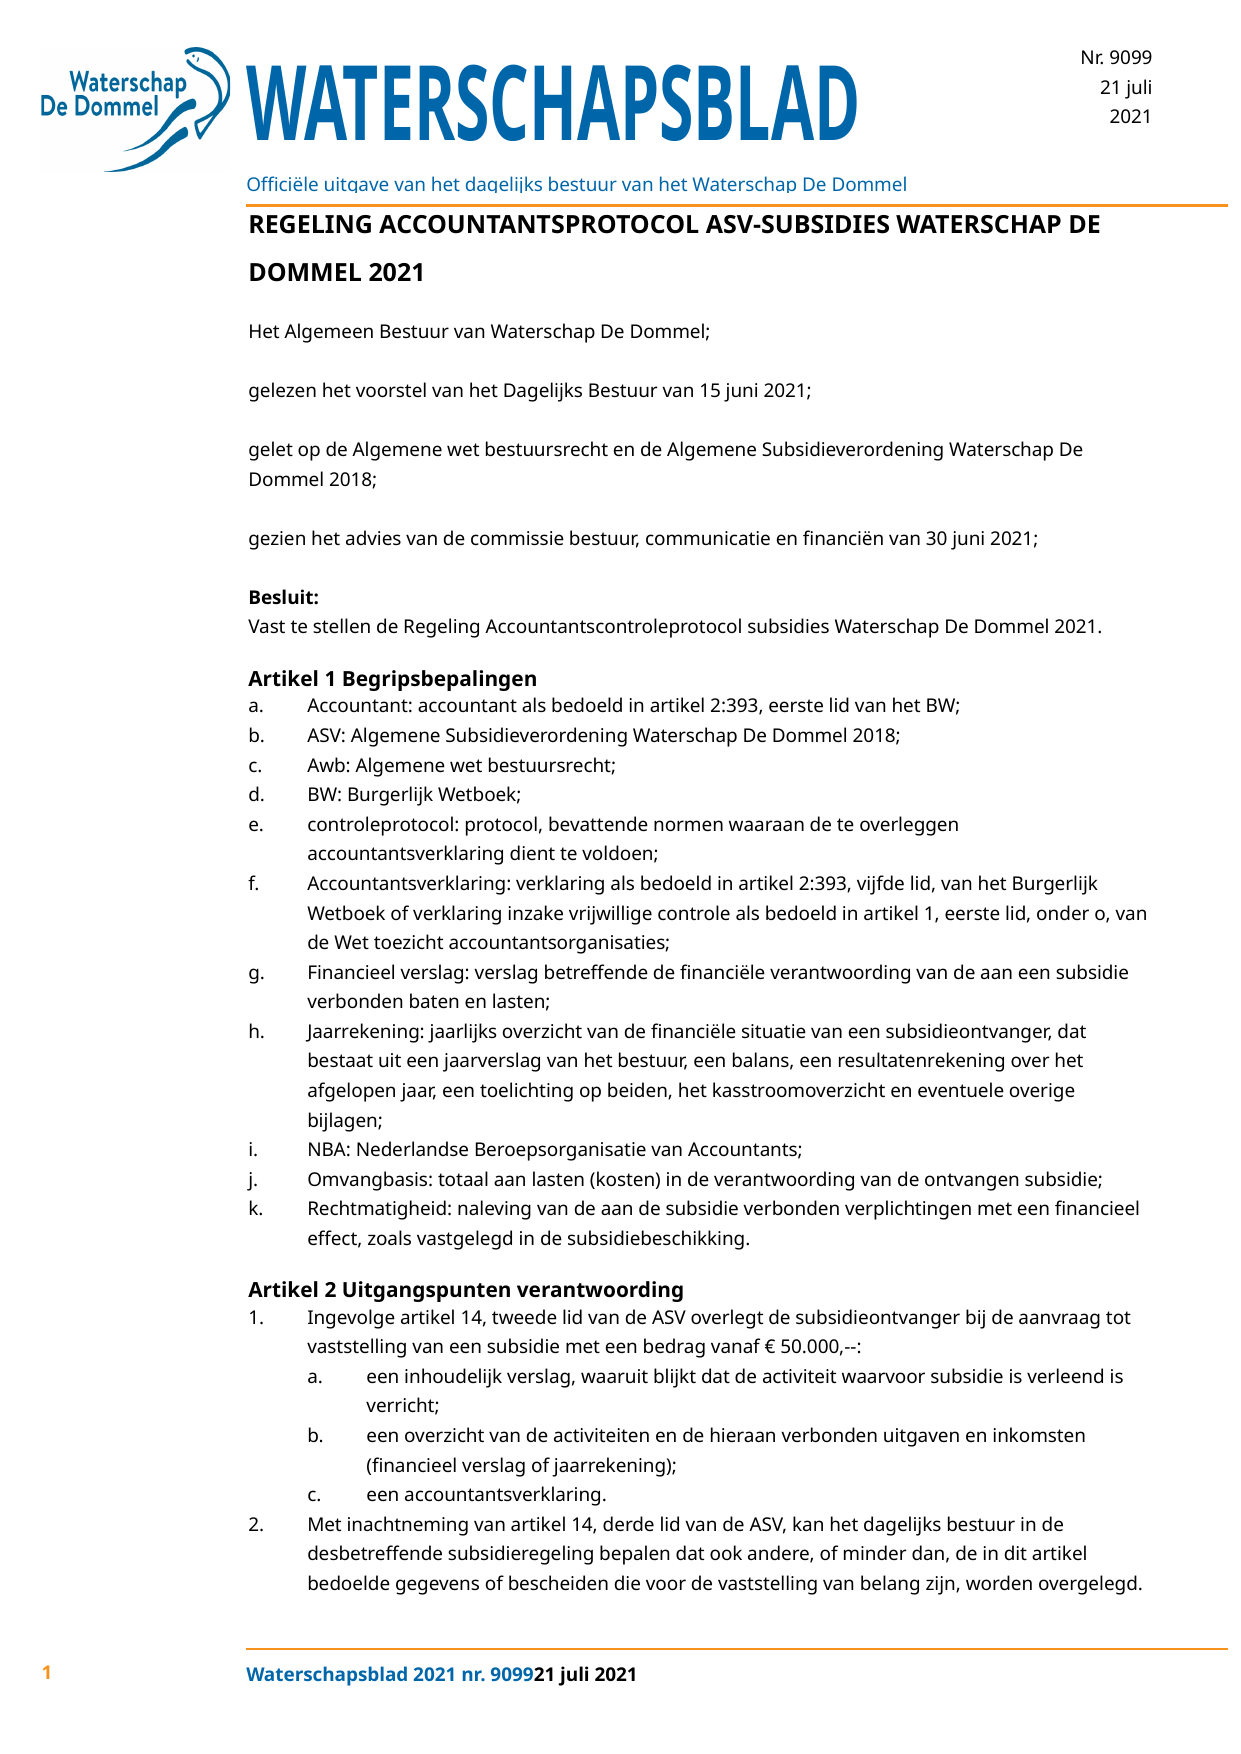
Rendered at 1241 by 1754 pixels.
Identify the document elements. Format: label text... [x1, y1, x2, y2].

list controleprotocol: protocol, bevattende normen waaraan de te overleggen accountantsverklaring dient te voldoen; [248, 811, 1152, 866]
picture [41, 47, 231, 172]
text gezien het advies van de commissie bestuur, communicatie en financiën van 30 juni 2021; [248, 525, 1152, 551]
list Accountant: accountant als bedoeld in artikel 2:393, eerste lid van het BW; [248, 693, 1152, 718]
picture [198, 118, 210, 131]
text gelezen het voorstel van het Dagelijks Bestuur van 15 juni 2021; [248, 377, 1152, 403]
list Met inachtneming van artikel 14, derde lid van de ASV, kan het dagelijks bestuur in de desbetreffende subsidieregeling bepalen dat ook andere, of minder dan, de in dit artikel bedoelde gegevens of bescheiden die voor de vaststelling van belang zijn, worden overgelegd. [248, 1511, 1152, 1596]
text Artikel 1 Begripsbepalingen [248, 664, 1152, 693]
text gelet op de Algemene wet bestuursrecht en de Algemene Subsidieverordening Waterschap De Dommel 2018; [248, 436, 1152, 492]
list een inhoudelijk verslag, waaruit blijkt dat de activiteit waarvoor subsidie is verleend is verricht; [307, 1363, 1152, 1418]
list Financieel verslag: verslag betreffende de financiële verantwoording van de aan een subsidie verbonden baten en lasten; [248, 959, 1152, 1014]
list BW: Burgerlijk Wetboek; [248, 781, 1152, 807]
list Awb: Algemene wet bestuursrecht; [248, 752, 1152, 777]
list Rechtmatigheid: naleving van de aan de subsidie verbonden verplichtingen met een financieel effect, zoals vastgelegd in de subsidiebeschikking. [248, 1196, 1152, 1251]
list Ingevolge artikel 14, tweede lid van de ASV overlegt de subsidieontvanger bij de aanvraag tot vaststelling van een subsidie met een bedrag vanaf € 50.000,--: [248, 1304, 1152, 1359]
picture [45, 99, 51, 111]
picture [204, 47, 231, 76]
list Accountantsverklaring: verklaring als bedoeld in artikel 2:393, vijfde lid, van het Burgerlijk Wetboek of verklaring inzake vrijwillige controle als bedoeld in artikel 1, eerste lid, onder o, van de Wet toezicht accountantsorganisaties; [248, 870, 1152, 955]
list NBA: Nederlandse Beroepsorganisatie van Accountants; [248, 1136, 1152, 1162]
text Artikel 2 Uitgangspunten verantwoording [248, 1276, 1152, 1304]
list een accountantsverklaring. [307, 1481, 1152, 1507]
text Besluit: [248, 584, 1152, 610]
text Het Algemeen Bestuur van Waterschap De Dommel; [248, 318, 1152, 344]
list Omvangbasis: totaal aan lasten (kosten) in de verantwoording van de ontvangen subsidie; [248, 1166, 1152, 1192]
list ASV: Algemene Subsidieverordening Waterschap De Dommel 2018; [248, 722, 1152, 748]
text REGELING ACCOUNTANTSPROTOCOL ASV-SUBSIDIES WATERSCHAP DE DOMMEL 2021 [248, 207, 1152, 288]
list Jaarrekening: jaarlijks overzicht van de financiële situatie van een subsidieontvanger, dat bestaat uit een jaarverslag van het bestuur, een balans, een resultatenrekening over het afgelopen jaar, een toelichting op beiden, het kasstroomoverzicht en eventuele overige bijlagen; [248, 1018, 1152, 1132]
text Vast te stellen de Regeling Accountantscontroleprotocol subsidies Waterschap De Dommel 2021. [248, 614, 1152, 639]
list een overzicht van de activiteiten en de hieraan verbonden uitgaven en inkomsten (financieel verslag of jaarrekening); [307, 1422, 1152, 1478]
